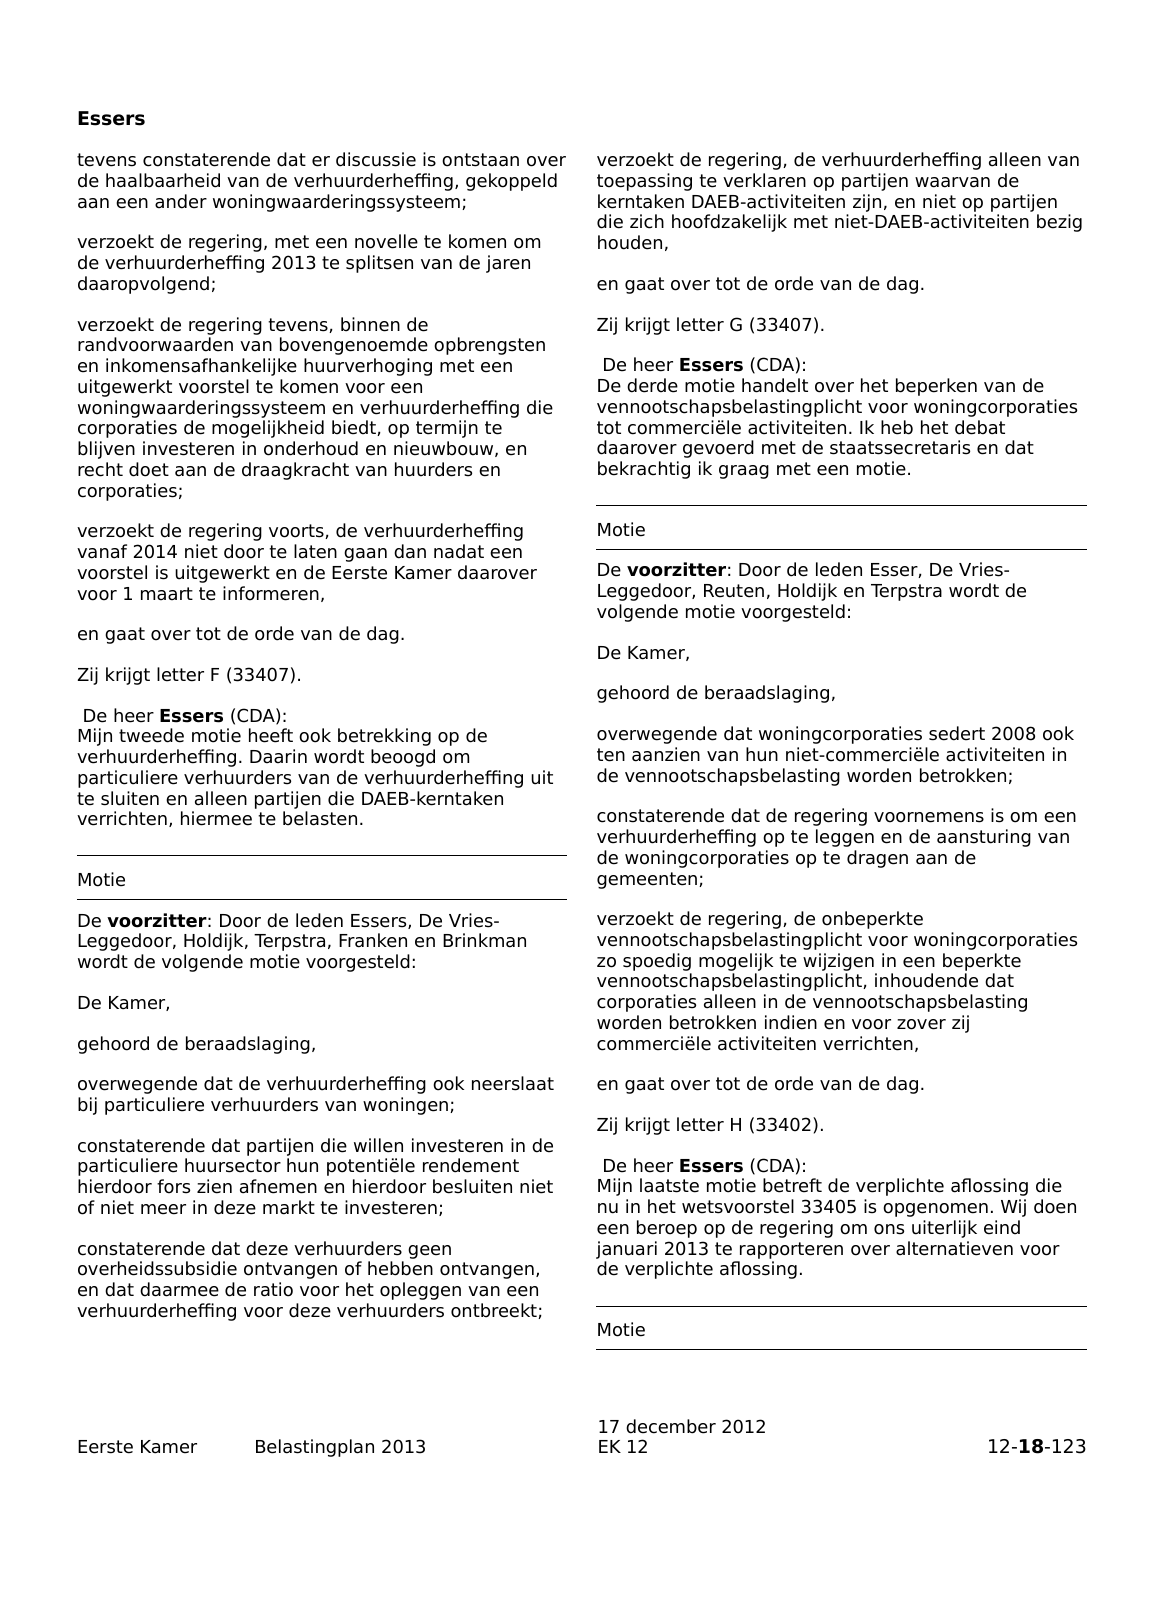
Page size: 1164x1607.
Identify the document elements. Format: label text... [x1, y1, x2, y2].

text verzoekt de regering, met een novelle te komen om de verhuurderheffing 2013 te splitsen van de jaren daaropvolgend; [77, 232, 567, 294]
text De derde motie handelt over het beperken van de vennootschapsbelastingplicht voor woningcorporaties tot commerciële activiteiten. Ik heb het debat daarover gevoerd met de staatssecretaris en dat bekrachtig ik graag met een motie. [596, 376, 1087, 480]
text Zij krijgt letter G (33407). [596, 314, 1087, 335]
text De voorzitter: Door de leden Essers, De Vries-Leggedoor, Holdijk, Terpstra, Franken en Brinkman wordt de volgende motie voorgesteld: [77, 911, 567, 973]
text overwegende dat woningcorporaties sedert 2008 ook ten aanzien van hun niet-commerciële activiteiten in de vennootschapsbelasting worden betrokken; [596, 724, 1087, 786]
text Zij krijgt letter H (33402). [596, 1115, 1087, 1136]
text De Kamer, [77, 993, 567, 1013]
text De heer Essers (CDA): [596, 1156, 1087, 1176]
text De voorzitter: Door de leden Esser, De Vries-Leggedoor, Reuten, Holdijk en Terpstra wordt de volgende motie voorgesteld: [596, 560, 1087, 622]
text Zij krijgt letter F (33407). [77, 665, 567, 686]
text De Kamer, [596, 642, 1087, 663]
text constaterende dat de regering voornemens is om een verhuurderheffing op te leggen en de aansturing van de woningcorporaties op te dragen aan de gemeenten; [596, 806, 1087, 889]
text Motie [596, 1320, 1087, 1341]
text en gaat over tot de orde van de dag. [596, 1074, 1087, 1095]
text tevens constaterende dat er discussie is ontstaan over de haalbaarheid van de verhuurderheffing, gekoppeld aan een ander woningwaarderingssysteem; [77, 150, 567, 212]
text gehoord de beraadslaging, [77, 1033, 567, 1054]
text gehoord de beraadslaging, [596, 683, 1087, 704]
text en gaat over tot de orde van de dag. [596, 274, 1087, 294]
text De heer Essers (CDA): [77, 706, 567, 726]
text De heer Essers (CDA): [596, 355, 1087, 376]
text verzoekt de regering voorts, de verhuurderheffing vanaf 2014 niet door te laten gaan dan nadat een voorstel is uitgewerkt en de Eerste Kamer daarover voor 1 maart te informeren, [77, 521, 567, 604]
text verzoekt de regering tevens, binnen de randvoorwaarden van bovengenoemde opbrengsten en inkomensafhankelijke huurverhoging met een uitgewerkt voorstel te komen voor een woningwaarderingssysteem en verhuurderheffing die corporaties de mogelijkheid biedt, op termijn te blijven investeren in onderhoud en nieuwbouw, en recht doet aan de draagkracht van huurders en corporaties; [77, 314, 567, 501]
text overwegende dat de verhuurderheffing ook neerslaat bij particuliere verhuurders van woningen; [77, 1074, 567, 1116]
text verzoekt de regering, de verhuurderheffing alleen van toepassing te verklaren op partijen waarvan de kerntaken DAEB-activiteiten zijn, en niet op partijen die zich hoofdzakelijk met niet-DAEB-activiteiten bezig houden, [596, 150, 1087, 254]
text en gaat over tot de orde van de dag. [77, 624, 567, 645]
text Motie [77, 870, 567, 891]
text constaterende dat partijen die willen investeren in de particuliere huursector hun potentiële rendement hierdoor fors zien afnemen en hierdoor besluiten niet of niet meer in deze markt te investeren; [77, 1136, 567, 1218]
text verzoekt de regering, de onbeperkte vennootschapsbelastingplicht voor woningcorporaties zo spoedig mogelijk te wijzigen in een beperkte vennootschapsbelastingplicht, inhoudende dat corporaties alleen in de vennootschapsbelasting worden betrokken indien en voor zover zij commerciële activiteiten verrichten, [596, 909, 1087, 1054]
text constaterende dat deze verhuurders geen overheidssubsidie ontvangen of hebben ontvangen, en dat daarmee de ratio voor het opleggen van een verhuurderheffing voor deze verhuurders ontbreekt; [77, 1238, 567, 1321]
text Mijn laatste motie betreft de verplichte aflossing die nu in het wetsvoorstel 33405 is opgenomen. Wij doen een beroep op de regering om ons uiterlijk eind januari 2013 te rapporteren over alternatieven voor de verplichte aflossing. [596, 1176, 1087, 1280]
text Motie [596, 519, 1087, 540]
text Mijn tweede motie heeft ook betrekking op de verhuurderheffing. Daarin wordt beoogd om particuliere verhuurders van de verhuurderheffing uit te sluiten en alleen partijen die DAEB-kerntaken verrichten, hiermee te belasten. [77, 726, 567, 830]
